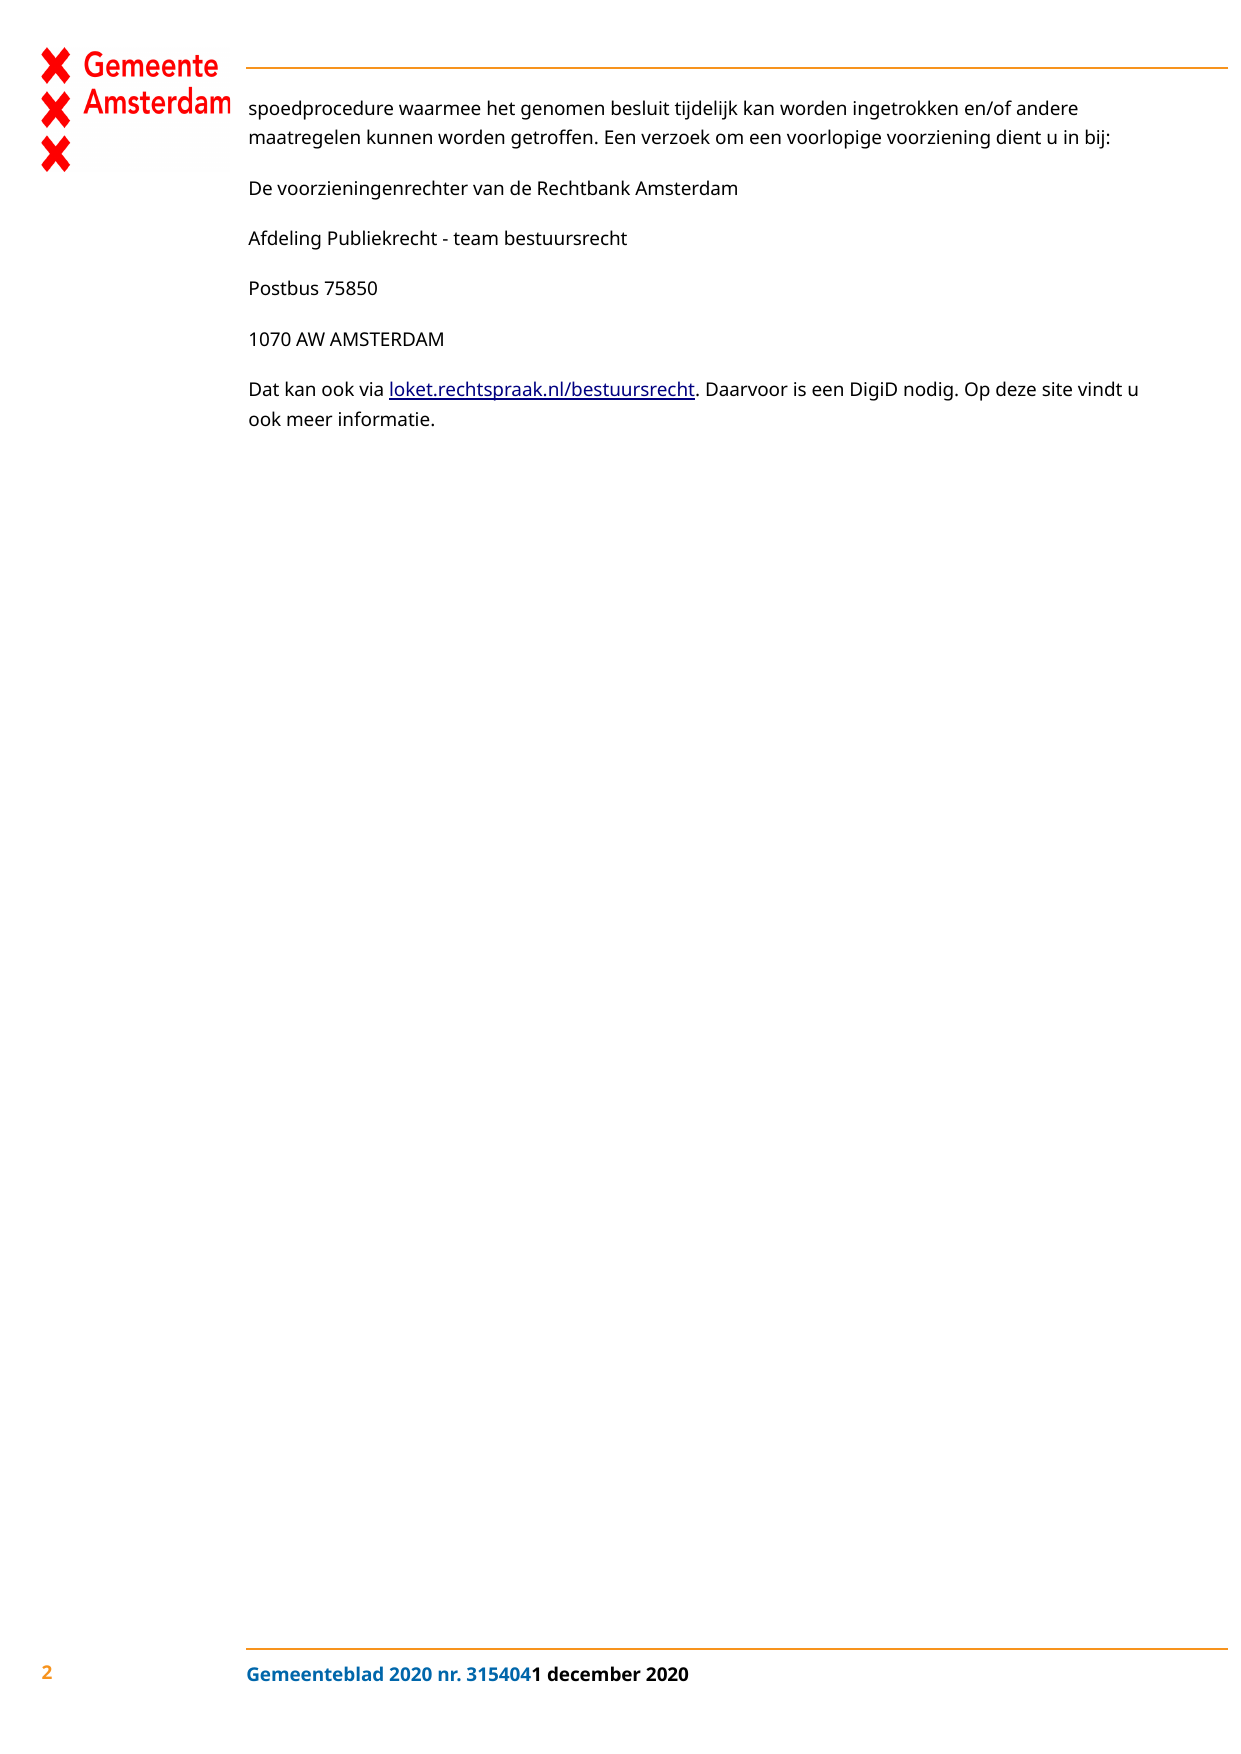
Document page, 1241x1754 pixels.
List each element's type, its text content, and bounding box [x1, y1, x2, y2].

text Postbus 75850 [248, 276, 1152, 301]
picture [41, 47, 231, 172]
text De voorzieningenrechter van de Rechtbank Amsterdam [248, 175, 1152, 201]
text Dat kan ook via loket.rechtspraak.nl/bestuursrecht. Daarvoor is een DigiD nodig. Op deze site vindt u ook meer informatie. [248, 376, 1152, 432]
text spoedprocedure waarmee het genomen besluit tijdelijk kan worden ingetrokken en/of andere maatregelen kunnen worden getroffen. Een verzoek om een voorlopige voorziening dient u in bij: [248, 95, 1152, 150]
text Afdeling Publiekrecht - team bestuursrecht [248, 225, 1152, 251]
text 1070 AW AMSTERDAM [248, 326, 1152, 352]
